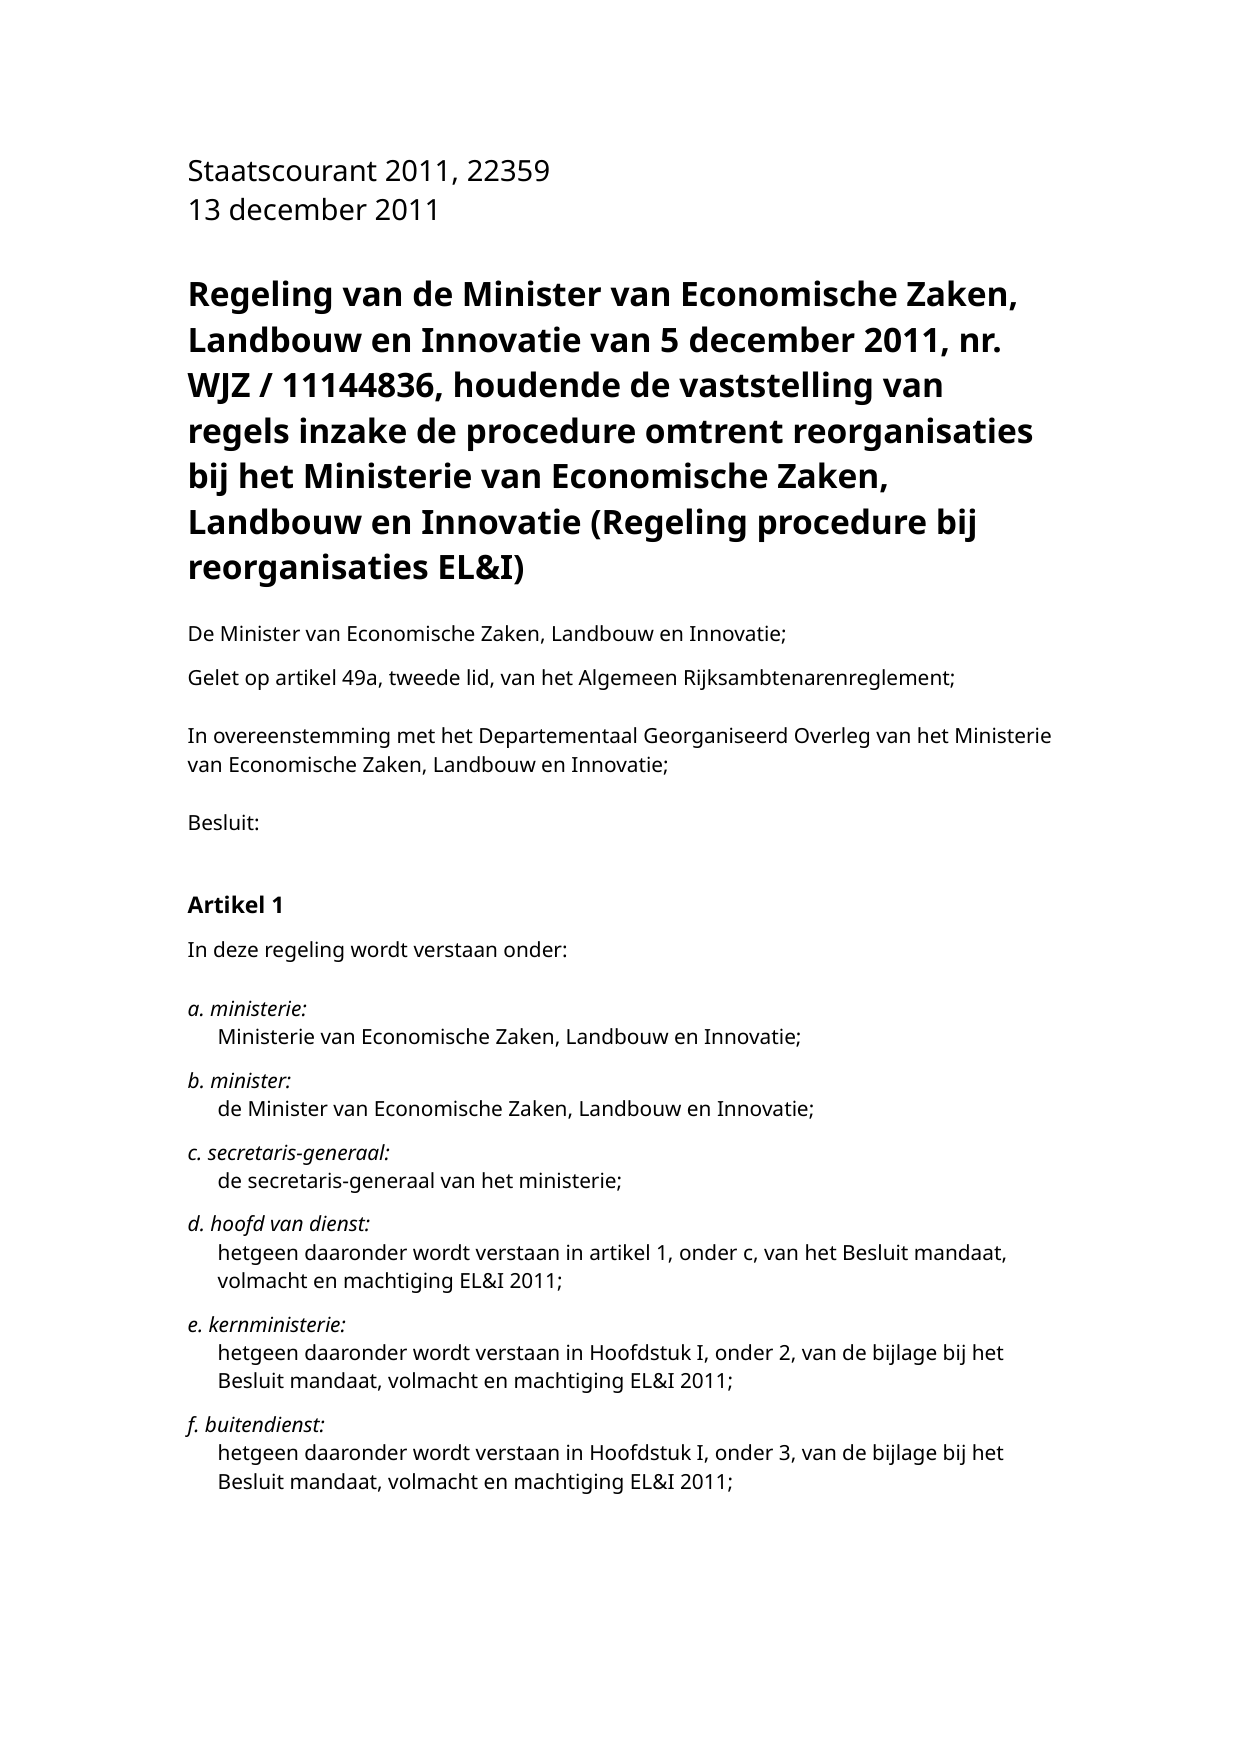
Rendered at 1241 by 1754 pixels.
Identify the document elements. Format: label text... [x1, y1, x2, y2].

text hetgeen daaronder wordt verstaan in Hoofdstuk I, onder 2, van de bijlage bij het Besluit mandaat, volmacht en machtiging EL&I 2011; [217, 1338, 1053, 1395]
text c. secretaris-generaal: [187, 1138, 1053, 1166]
text de secretaris-generaal van het ministerie; [217, 1166, 1053, 1194]
text hetgeen daaronder wordt verstaan in Hoofdstuk I, onder 3, van de bijlage bij het Besluit mandaat, volmacht en machtiging EL&I 2011; [217, 1438, 1053, 1495]
subtitle Regeling van de Minister van Economische Zaken, Landbouw en Innovatie van 5 december 2011, nr. WJZ / 11144836, houdende de vaststelling van regels inzake de procedure omtrent reorganisaties bij het Ministerie van Economische Zaken, Landbouw en Innovatie (Regeling procedure bij reorganisaties EL&I) [187, 271, 1053, 589]
text b. minister: [187, 1066, 1053, 1094]
text Gelet op artikel 49a, tweede lid, van het Algemeen Rijksambtenarenreglement; [187, 663, 1053, 691]
text De Minister van Economische Zaken, Landbouw en Innovatie; [187, 619, 1053, 648]
text Ministerie van Economische Zaken, Landbouw en Innovatie; [217, 1022, 1053, 1051]
text hetgeen daaronder wordt verstaan in artikel 1, onder c, van het Besluit mandaat, volmacht en machtiging EL&I 2011; [217, 1238, 1053, 1295]
text In overeenstemming met het Departementaal Georganiseerd Overleg van het Ministerie van Economische Zaken, Landbouw en Innovatie; [187, 721, 1053, 778]
text f. buitendienst: [187, 1410, 1053, 1438]
text a. ministerie: [187, 994, 1053, 1022]
text Besluit: [187, 808, 1053, 837]
text 13 december 2011 [187, 190, 1053, 229]
text In deze regeling wordt verstaan onder: [187, 935, 1053, 964]
subtitle Artikel 1 [187, 889, 1053, 920]
text d. hoofd van dienst: [187, 1209, 1053, 1238]
text de Minister van Economische Zaken, Landbouw en Innovatie; [217, 1094, 1053, 1123]
text Staatscourant 2011, 22359 [187, 150, 1053, 190]
text e. kernministerie: [187, 1310, 1053, 1338]
